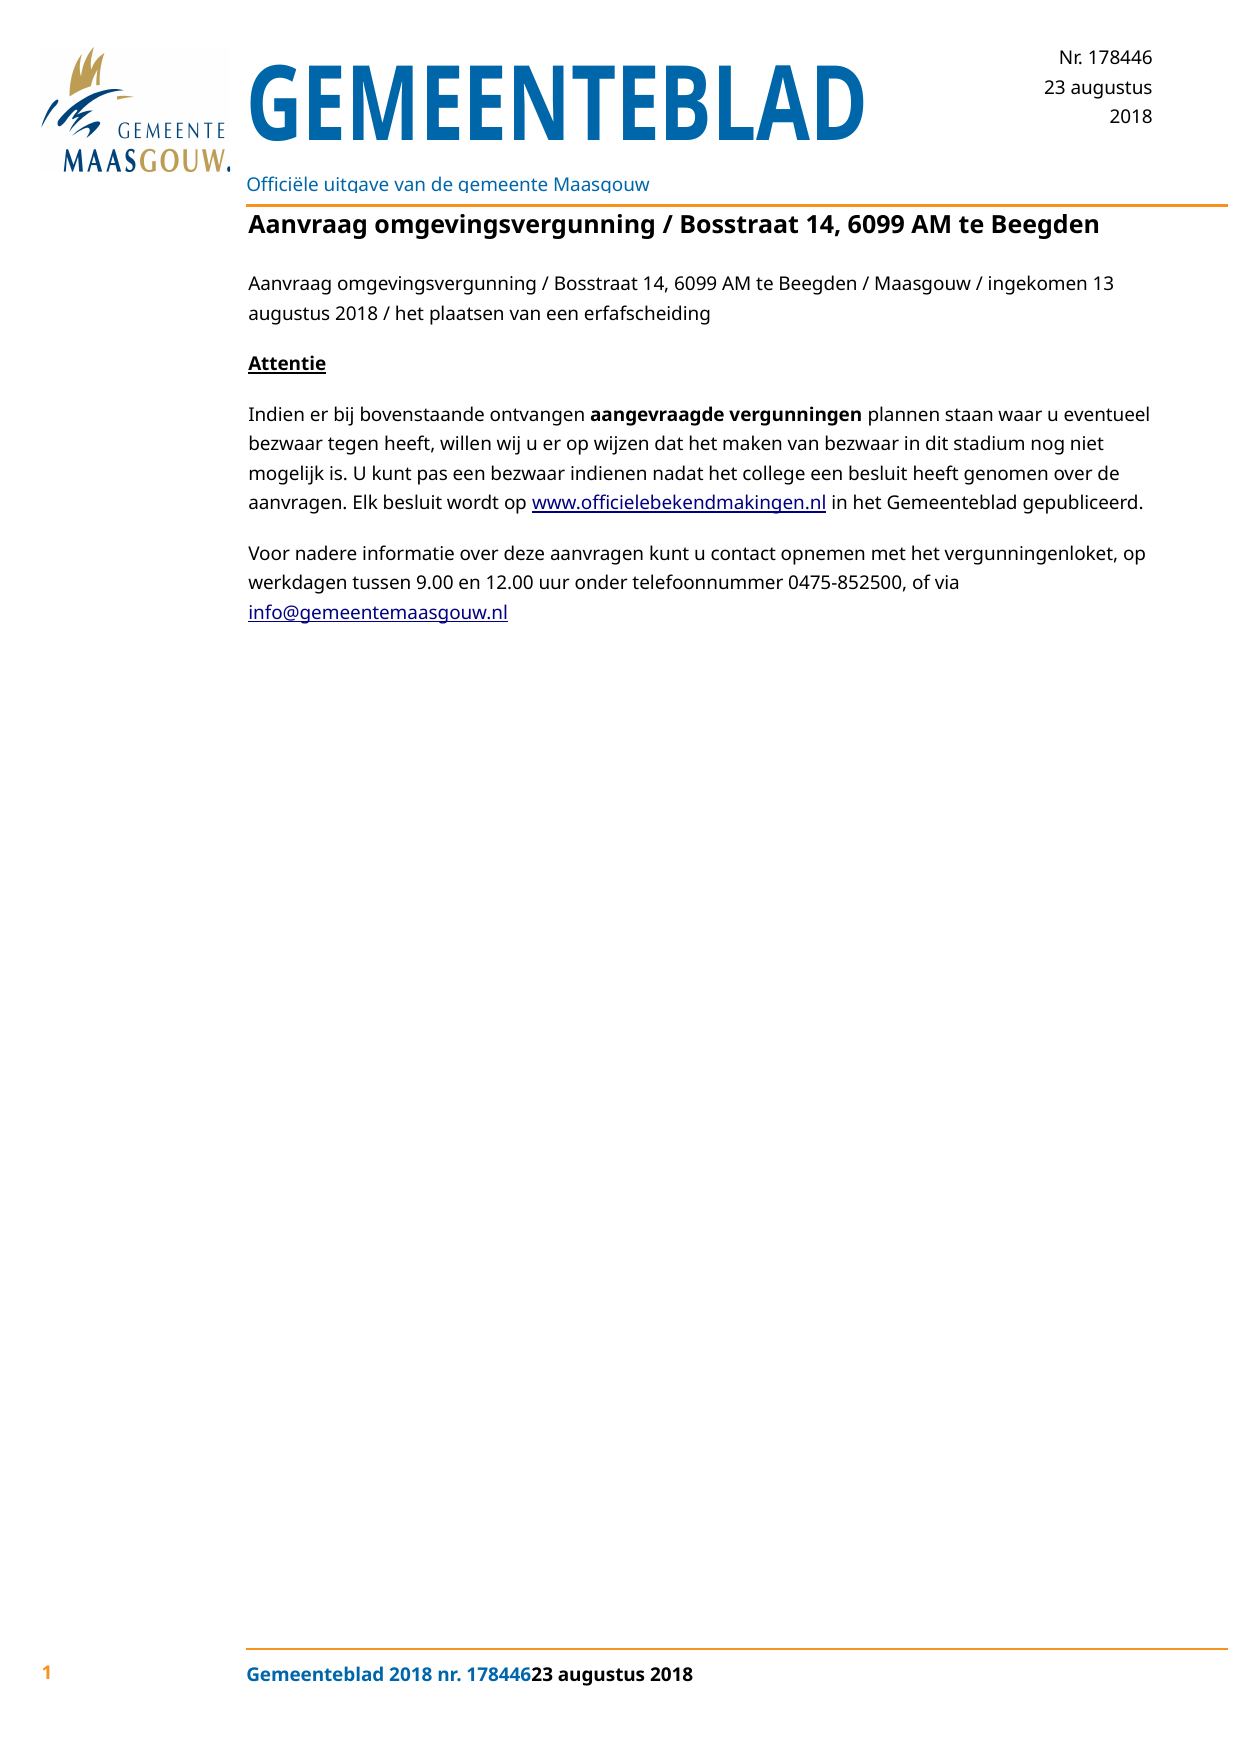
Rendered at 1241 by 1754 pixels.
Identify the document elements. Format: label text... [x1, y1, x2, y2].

text Voor nadere informatie over deze aanvragen kunt u contact opnemen met het vergunningenloket, op werkdagen tussen 9.00 en 12.00 uur onder telefoonnummer 0475-852500, of via info@gemeentemaasgouw.nl [248, 540, 1152, 625]
text Aanvraag omgevingsvergunning / Bosstraat 14, 6099 AM te Beegden / Maasgouw / ingekomen 13 augustus 2018 / het plaatsen van een erfafscheiding [248, 270, 1152, 326]
text Attentie [248, 350, 1152, 376]
text Aanvraag omgevingsvergunning / Bosstraat 14, 6099 AM te Beegden [248, 207, 1152, 241]
picture [41, 47, 231, 172]
text Indien er bij bovenstaande ontvangen aangevraagde vergunningen plannen staan waar u eventueel bezwaar tegen heeft, willen wij u er op wijzen dat het maken van bezwaar in dit stadium nog niet mogelijk is. U kunt pas een bezwaar indienen nadat het college een besluit heeft genomen over de aanvragen. Elk besluit wordt op www.officielebekendmakingen.nl in het Gemeenteblad gepubliceerd. [248, 401, 1152, 515]
